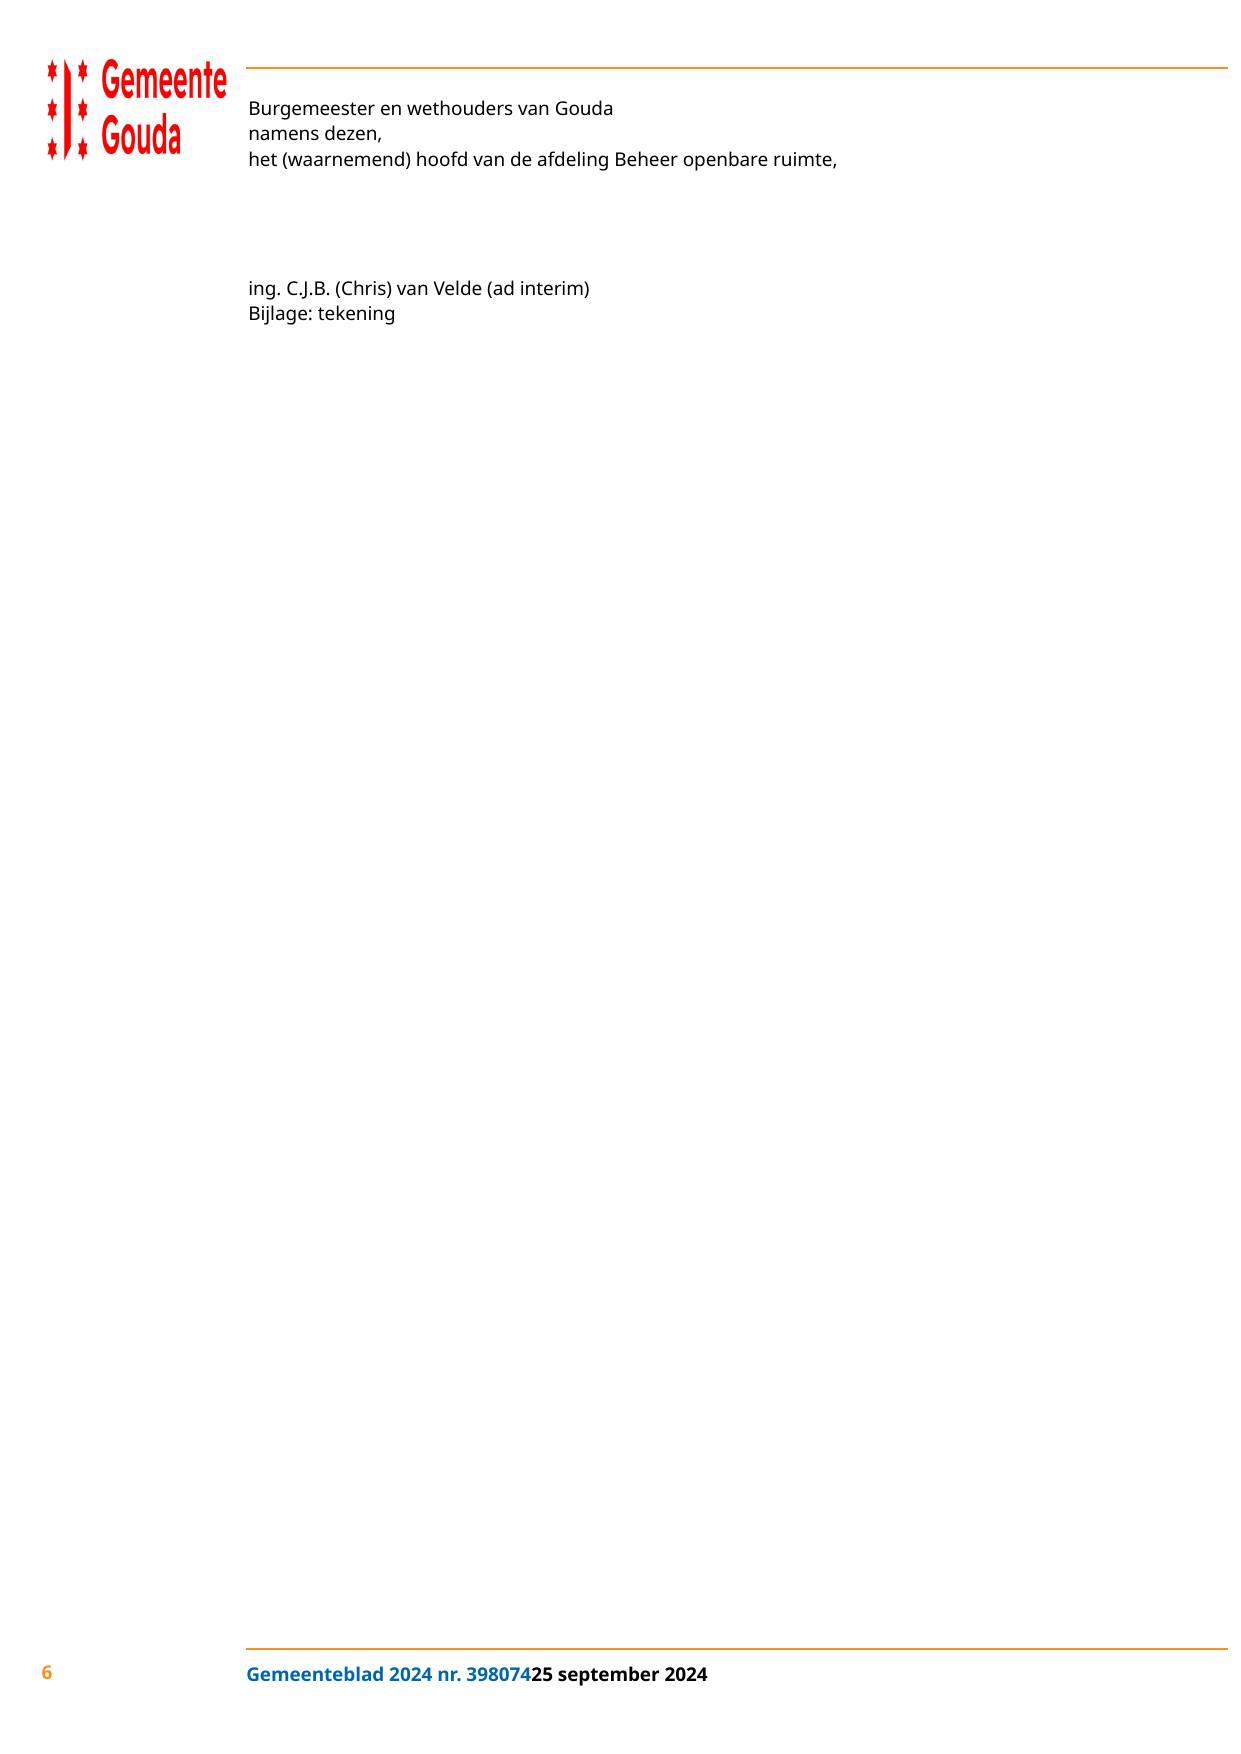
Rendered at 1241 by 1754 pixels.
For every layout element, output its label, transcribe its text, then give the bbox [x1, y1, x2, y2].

picture [41, 47, 231, 172]
text Burgemeester en wethouders van Gouda [248, 95, 1152, 121]
text Bijlage: tekening [248, 301, 1152, 326]
text ing. C.J.B. (Chris) van Velde (ad interim) [248, 275, 1152, 301]
text het (waarnemend) hoofd van de afdeling Beheer openbare ruimte, [248, 146, 1152, 172]
text namens dezen, [248, 121, 1152, 146]
